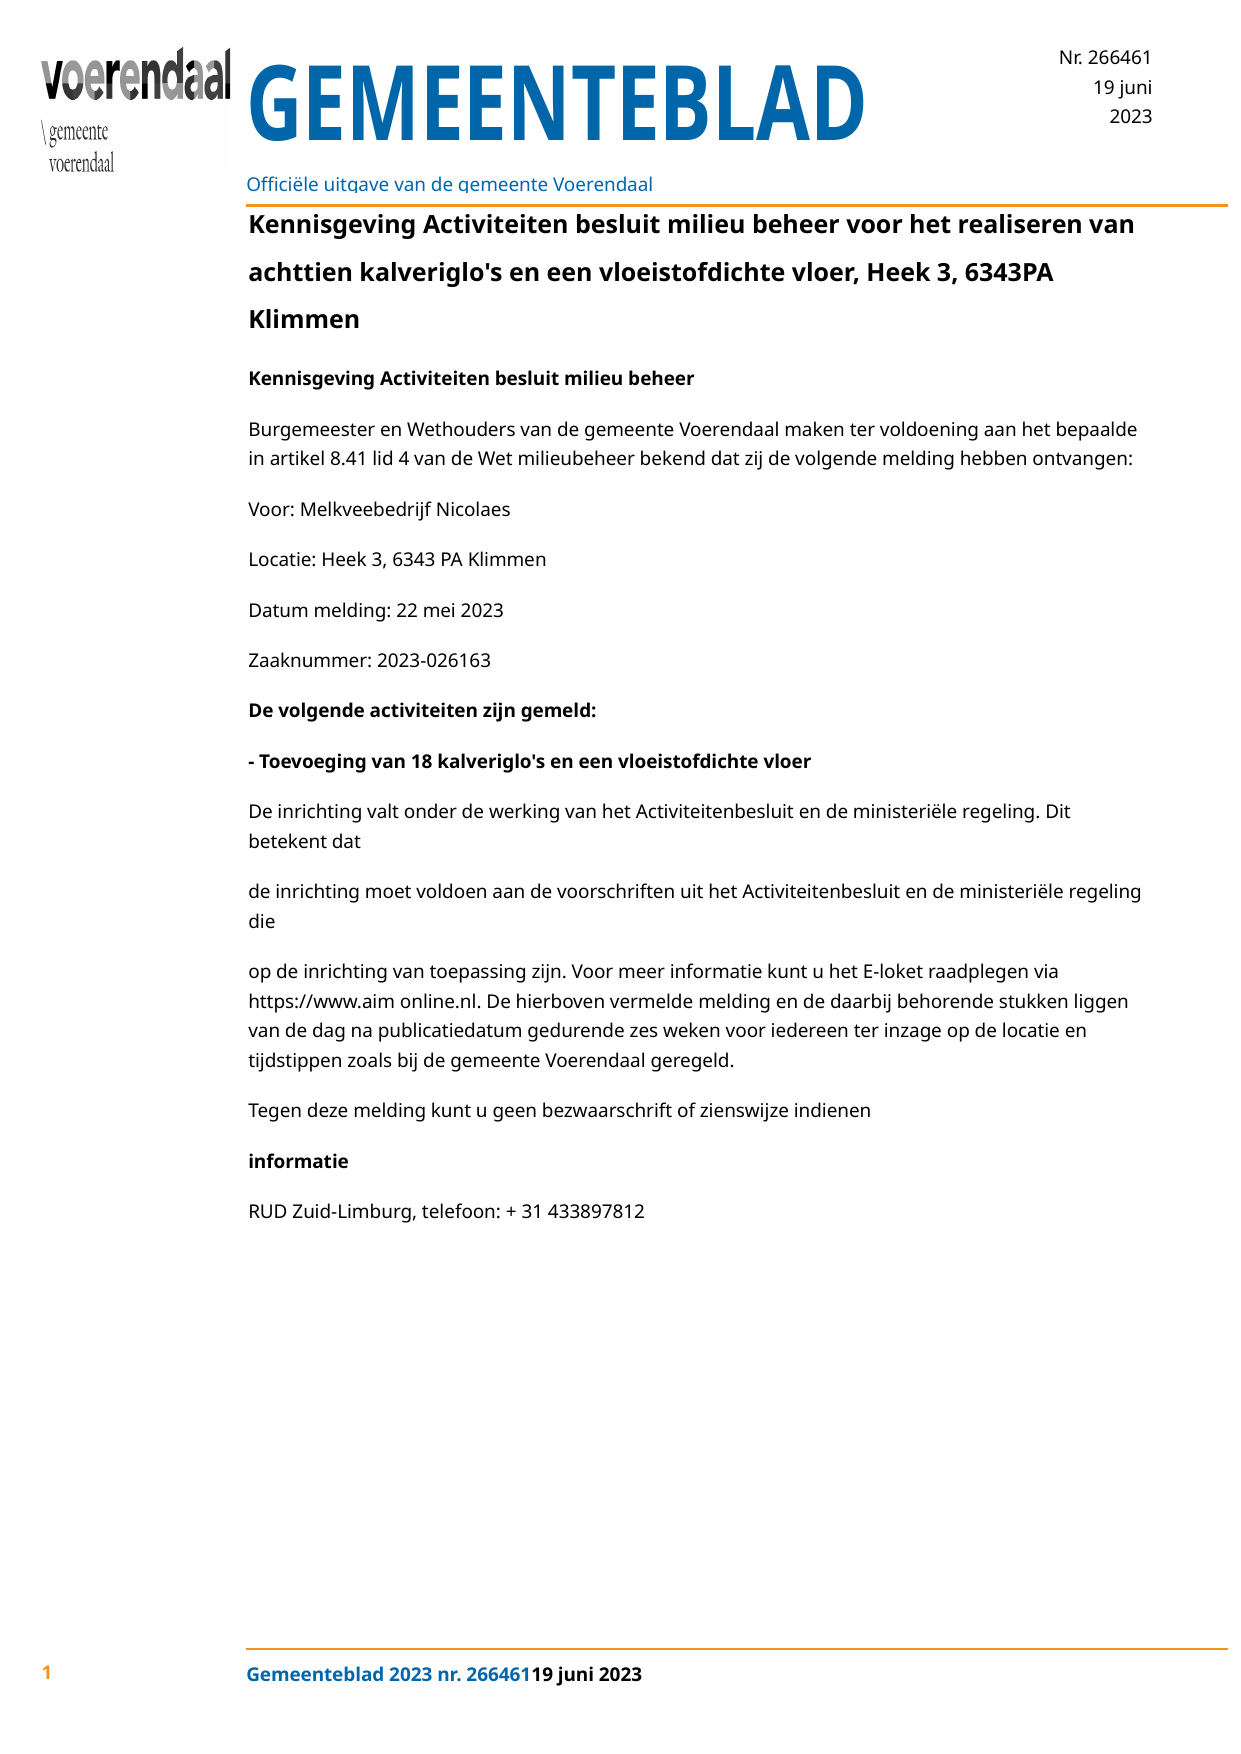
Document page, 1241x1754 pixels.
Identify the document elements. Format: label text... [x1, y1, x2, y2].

text de inrichting moet voldoen aan de voorschriften uit het Activiteitenbesluit en de ministeriële regeling die [248, 878, 1152, 934]
text Kennisgeving Activiteiten besluit milieu beheer voor het realiseren van achttien kalveriglo's en een vloeistofdichte vloer, Heek 3, 6343PA Klimmen [248, 207, 1152, 336]
text De volgende activiteiten zijn gemeld: [248, 698, 1152, 723]
text op de inrichting van toepassing zijn. Voor meer informatie kunt u het E-loket raadplegen via https://www.aim online.nl. De hierboven vermelde melding en de daarbij behorende stukken liggen van de dag na publicatiedatum gedurende zes weken voor iedereen ter inzage op de locatie en tijdstippen zoals bij de gemeente Voerendaal geregeld. [248, 958, 1152, 1073]
text Zaaknummer: 2023-026163 [248, 647, 1152, 673]
text Locatie: Heek 3, 6343 PA Klimmen [248, 546, 1152, 572]
text Kennisgeving Activiteiten besluit milieu beheer [248, 366, 1152, 391]
text Tegen deze melding kunt u geen bezwaarschrift of zienswijze indienen [248, 1098, 1152, 1123]
text informatie [248, 1148, 1152, 1174]
text Burgemeester en Wethouders van de gemeente Voerendaal maken ter voldoening aan het bepaalde in artikel 8.41 lid 4 van de Wet milieubeheer bekend dat zij de volgende melding hebben ontvangen: [248, 416, 1152, 471]
text RUD Zuid-Limburg, telefoon: + 31 433897812 [248, 1198, 1152, 1224]
text Datum melding: 22 mei 2023 [248, 597, 1152, 622]
text - Toevoeging van 18 kalveriglo's en een vloeistofdichte vloer [248, 748, 1152, 774]
text De inrichting valt onder de werking van het Activiteitenbesluit en de ministeriële regeling. Dit betekent dat [248, 798, 1152, 854]
text Voor: Melkveebedrijf Nicolaes [248, 496, 1152, 522]
picture [41, 47, 231, 172]
